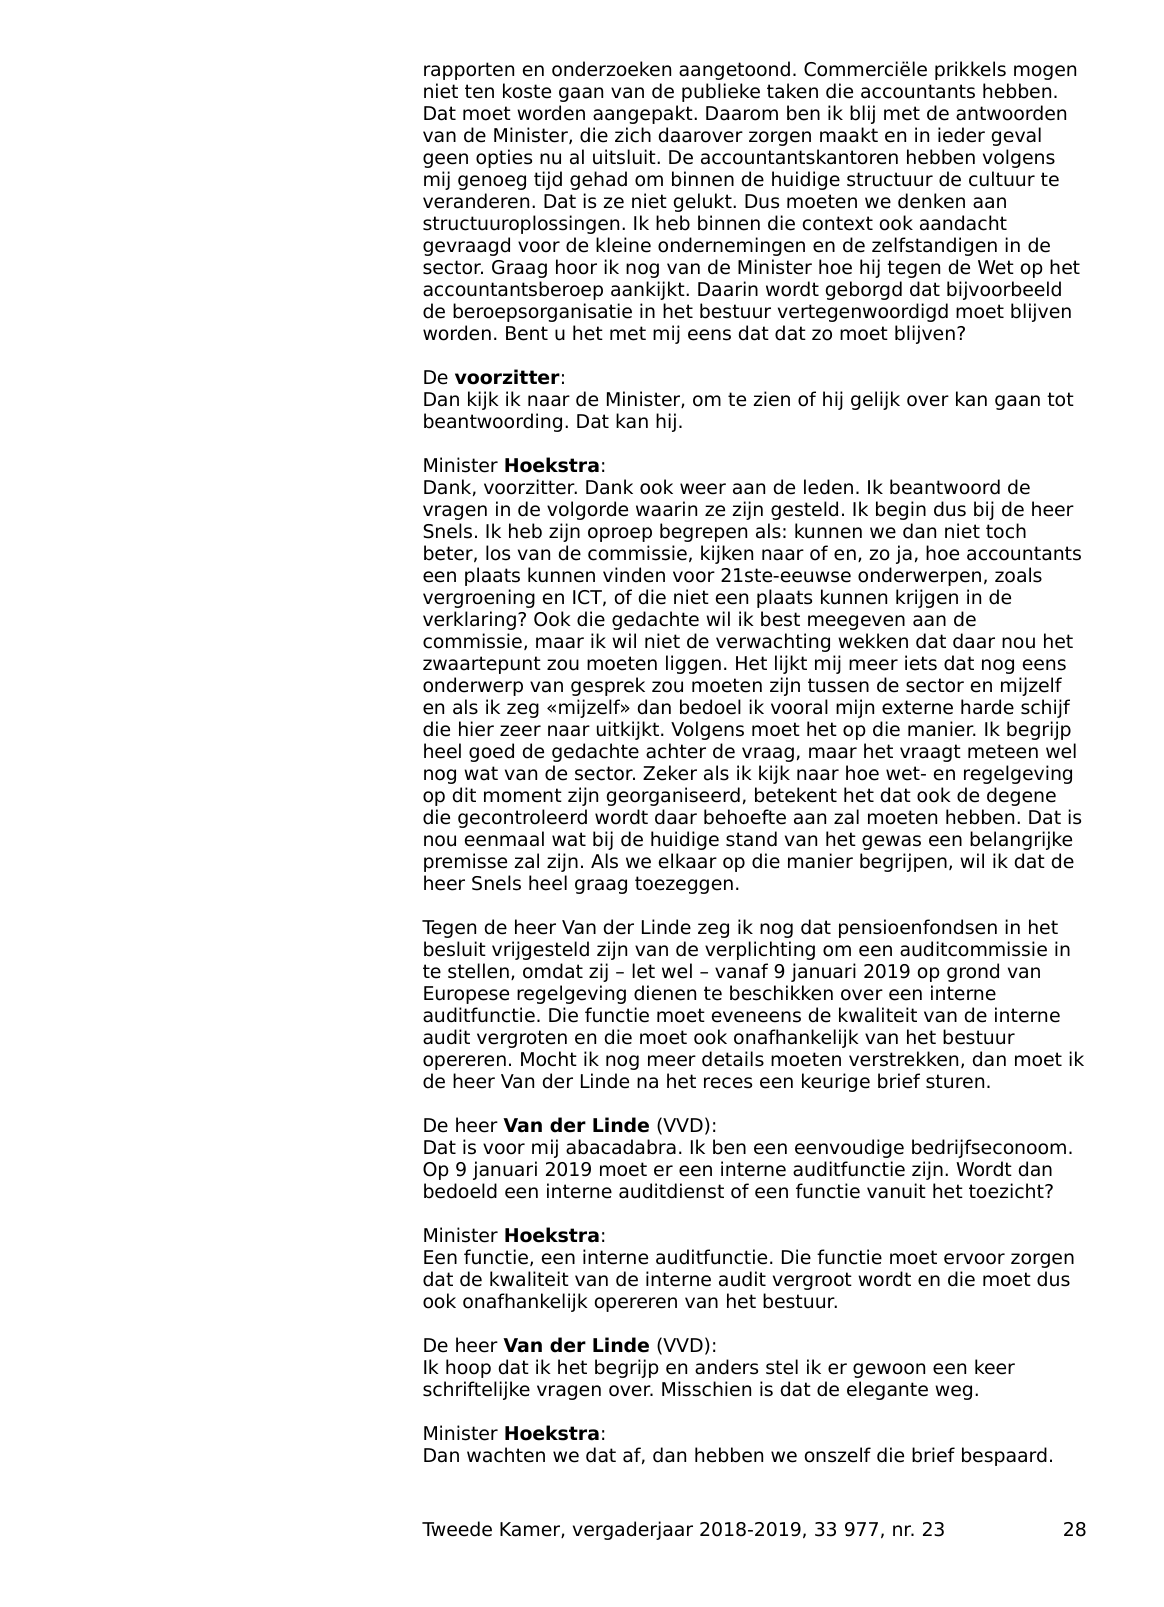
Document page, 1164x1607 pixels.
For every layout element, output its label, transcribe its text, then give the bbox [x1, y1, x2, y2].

text Dan wachten we dat af, dan hebben we onszelf die brief bespaard. [422, 1445, 1087, 1467]
text De voorzitter: [422, 367, 1087, 389]
text Dank, voorzitter. Dank ook weer aan de leden. Ik beantwoord de vragen in de volgorde waarin ze zijn gesteld. Ik begin dus bij de heer Snels. Ik heb zijn oproep begrepen als: kunnen we dan niet toch beter, los van de commissie, kijken naar of en, zo ja, hoe accountants een plaats kunnen vinden voor 21ste-eeuwse onderwerpen, zoals vergroening en ICT, of die niet een plaats kunnen krijgen in de verklaring? Ook die gedachte wil ik best meegeven aan de commissie, maar ik wil niet de verwachting wekken dat daar nou het zwaartepunt zou moeten liggen. Het lijkt mij meer iets dat nog eens onderwerp van gesprek zou moeten zijn tussen de sector en mijzelf en als ik zeg «mijzelf» dan bedoel ik vooral mijn externe harde schijf die hier zeer naar uitkijkt. Volgens moet het op die manier. Ik begrijp heel goed de gedachte achter de vraag, maar het vraagt meteen wel nog wat van de sector. Zeker als ik kijk naar hoe wet- en regelgeving op dit moment zijn georganiseerd, betekent het dat ook de degene die gecontroleerd wordt daar behoefte aan zal moeten hebben. Dat is nou eenmaal wat bij de huidige stand van het gewas een belangrijke premisse zal zijn. Als we elkaar op die manier begrijpen, wil ik dat de heer Snels heel graag toezeggen. [422, 477, 1087, 895]
text Minister Hoekstra: [422, 455, 1087, 477]
text Minister Hoekstra: [422, 1225, 1087, 1247]
text Dat is voor mij abacadabra. Ik ben een eenvoudige bedrijfseconoom. Op 9 januari 2019 moet er een interne auditfunctie zijn. Wordt dan bedoeld een interne auditdienst of een functie vanuit het toezicht? [422, 1137, 1087, 1203]
text Ik hoop dat ik het begrijp en anders stel ik er gewoon een keer schriftelijke vragen over. Misschien is dat de elegante weg. [422, 1357, 1087, 1401]
text Een functie, een interne auditfunctie. Die functie moet ervoor zorgen dat de kwaliteit van de interne audit vergroot wordt en die moet dus ook onafhankelijk opereren van het bestuur. [422, 1247, 1087, 1313]
text Minister Hoekstra: [422, 1423, 1087, 1445]
text De heer Van der Linde (VVD): [422, 1335, 1087, 1357]
text Dan kijk ik naar de Minister, om te zien of hij gelijk over kan gaan tot beantwoording. Dat kan hij. [422, 389, 1087, 433]
text rapporten en onderzoeken aangetoond. Commerciële prikkels mogen niet ten koste gaan van de publieke taken die accountants hebben. Dat moet worden aangepakt. Daarom ben ik blij met de antwoorden van de Minister, die zich daarover zorgen maakt en in ieder geval geen opties nu al uitsluit. De accountantskantoren hebben volgens mij genoeg tijd gehad om binnen de huidige structuur de cultuur te veranderen. Dat is ze niet gelukt. Dus moeten we denken aan structuuroplossingen. Ik heb binnen die context ook aandacht gevraagd voor de kleine ondernemingen en de zelfstandigen in de sector. Graag hoor ik nog van de Minister hoe hij tegen de Wet op het accountantsberoep aankijkt. Daarin wordt geborgd dat bijvoorbeeld de beroepsorganisatie in het bestuur vertegenwoordigd moet blijven worden. Bent u het met mij eens dat dat zo moet blijven? [422, 59, 1087, 345]
text De heer Van der Linde (VVD): [422, 1115, 1087, 1137]
text Tegen de heer Van der Linde zeg ik nog dat pensioenfondsen in het besluit vrijgesteld zijn van de verplichting om een auditcommissie in te stellen, omdat zij – let wel – vanaf 9 januari 2019 op grond van Europese regelgeving dienen te beschikken over een interne auditfunctie. Die functie moet eveneens de kwaliteit van de interne audit vergroten en die moet ook onafhankelijk van het bestuur opereren. Mocht ik nog meer details moeten verstrekken, dan moet ik de heer Van der Linde na het reces een keurige brief sturen. [422, 917, 1087, 1093]
